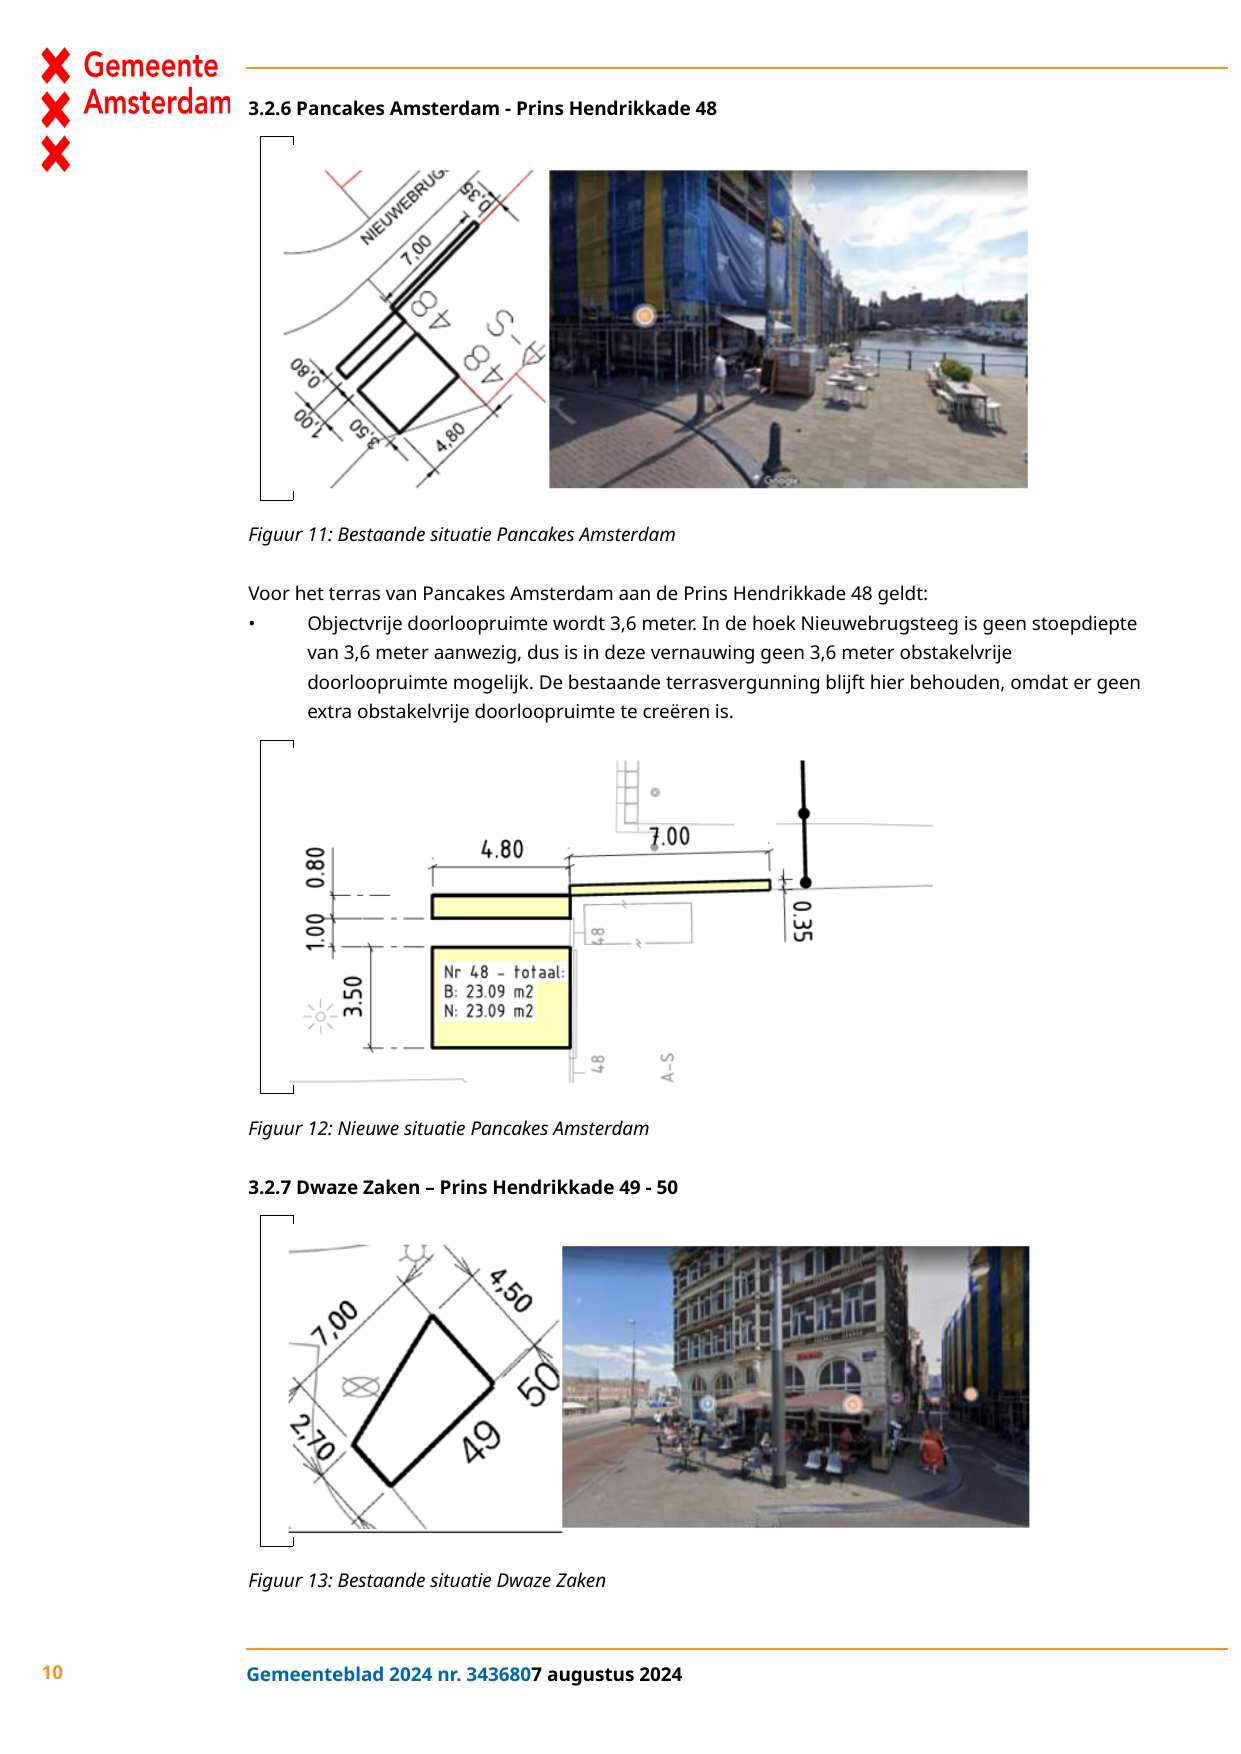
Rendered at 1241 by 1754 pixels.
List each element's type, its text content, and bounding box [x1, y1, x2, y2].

picture [268, 145, 1036, 491]
text 3.2.7 Dwaze Zaken – Prins Hendrikkade 49 - 50 [248, 1174, 1152, 1199]
text Figuur 12: Nieuwe situatie Pancakes Amsterdam [248, 1115, 1152, 1140]
text Voor het terras van Pancakes Amsterdam aan de Prins Hendrikkade 48 geldt: [248, 580, 1152, 606]
picture [41, 47, 231, 172]
picture [268, 748, 977, 1085]
text 3.2.6 Pancakes Amsterdam - Prins Hendrikkade 48 [248, 95, 1152, 121]
text Figuur 11: Bestaande situatie Pancakes Amsterdam [248, 521, 1152, 547]
text Figuur 13: Bestaande situatie Dwaze Zaken [248, 1567, 1152, 1593]
list Objectvrije doorloopruimte wordt 3,6 meter. In de hoek Nieuwebrugsteeg is geen stoepdiepte van 3,6 meter aanwezig, dus is in deze vernauwing geen 3,6 meter obstakelvrije doorloopruimte mogelijk. De bestaande terrasvergunning blijft hier behouden, omdat er geen extra obstakelvrije doorloopruimte te creëren is. [248, 610, 1152, 724]
picture [268, 1224, 1036, 1537]
